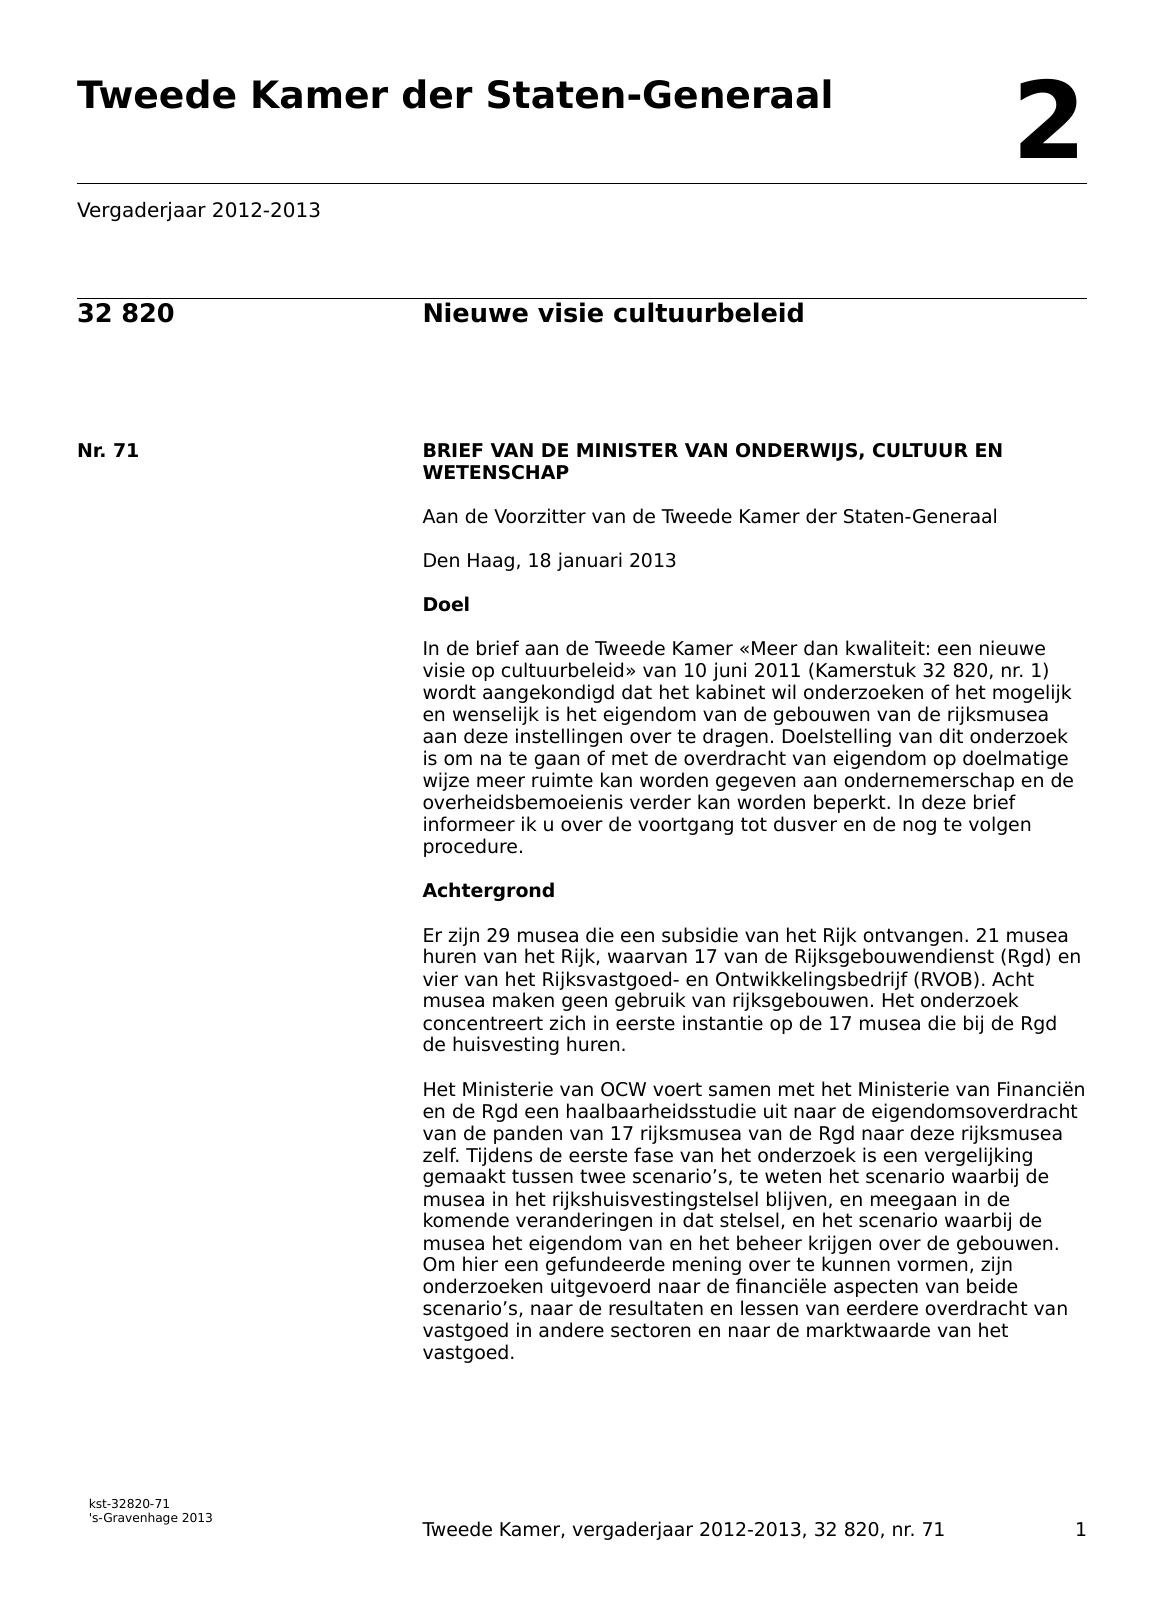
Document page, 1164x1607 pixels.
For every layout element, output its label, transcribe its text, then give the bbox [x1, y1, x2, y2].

subtitle Achtergrond [422, 880, 1087, 902]
text Den Haag, 18 januari 2013 [422, 550, 1087, 572]
subtitle Doel [422, 594, 1087, 616]
text In de brief aan de Tweede Kamer «Meer dan kwaliteit: een nieuwe visie op cultuurbeleid» van 10 juni 2011 (Kamerstuk 32 820, nr. 1) wordt aangekondigd dat het kabinet wil onderzoeken of het mogelijk en wenselijk is het eigendom van de gebouwen van de rijksmusea aan deze instellingen over te dragen. Doelstelling van dit onderzoek is om na te gaan of met de overdracht van eigendom op doelmatige wijze meer ruimte kan worden gegeven aan ondernemerschap en de overheidsbemoeienis verder kan worden beperkt. In deze brief informeer ik u over de voortgang tot dusver en de nog te volgen procedure. [422, 638, 1087, 858]
table_header Tweede Kamer der Staten-Generaal [77, 59, 886, 183]
subtitle 32 820 Nieuwe visie cultuurbeleid [77, 299, 1087, 329]
text kst-32820-71 [88, 1497, 323, 1511]
table_cell Vergaderjaar 2012-2013 [77, 184, 1087, 298]
text 's-Gravenhage 2013 [88, 1511, 323, 1525]
subtitle Nr. 71 BRIEF VAN DE MINISTER VAN ONDERWIJS, CULTUUR EN WETENSCHAP [77, 440, 1087, 484]
text Er zijn 29 musea die een subsidie van het Rijk ontvangen. 21 musea huren van het Rijk, waarvan 17 van de Rijksgebouwendienst (Rgd) en vier van het Rijksvastgoed- en Ontwikkelingsbedrijf (RVOB). Acht musea maken geen gebruik van rijksgebouwen. Het onderzoek concentreert zich in eerste instantie op de 17 musea die bij de Rgd de huisvesting huren. [422, 924, 1087, 1056]
text Aan de Voorzitter van de Tweede Kamer der Staten-Generaal [422, 506, 1087, 528]
text Het Ministerie van OCW voert samen met het Ministerie van Financiën en de Rgd een haalbaarheidsstudie uit naar de eigendomsoverdracht van de panden van 17 rijksmusea van de Rgd naar deze rijksmusea zelf. Tijdens de eerste fase van het onderzoek is een vergelijking gemaakt tussen twee scenario’s, te weten het scenario waarbij de musea in het rijkshuisvestingstelsel blijven, en meegaan in de komende veranderingen in dat stelsel, en het scenario waarbij de musea het eigendom van en het beheer krijgen over de gebouwen. Om hier een gefundeerde mening over te kunnen vormen, zijn onderzoeken uitgevoerd naar de financiële aspecten van beide scenario’s, naar de resultaten en lessen van eerdere overdracht van vastgoed in andere sectoren en naar de marktwaarde van het vastgoed. [422, 1078, 1087, 1364]
table_header 2 [886, 59, 1087, 183]
